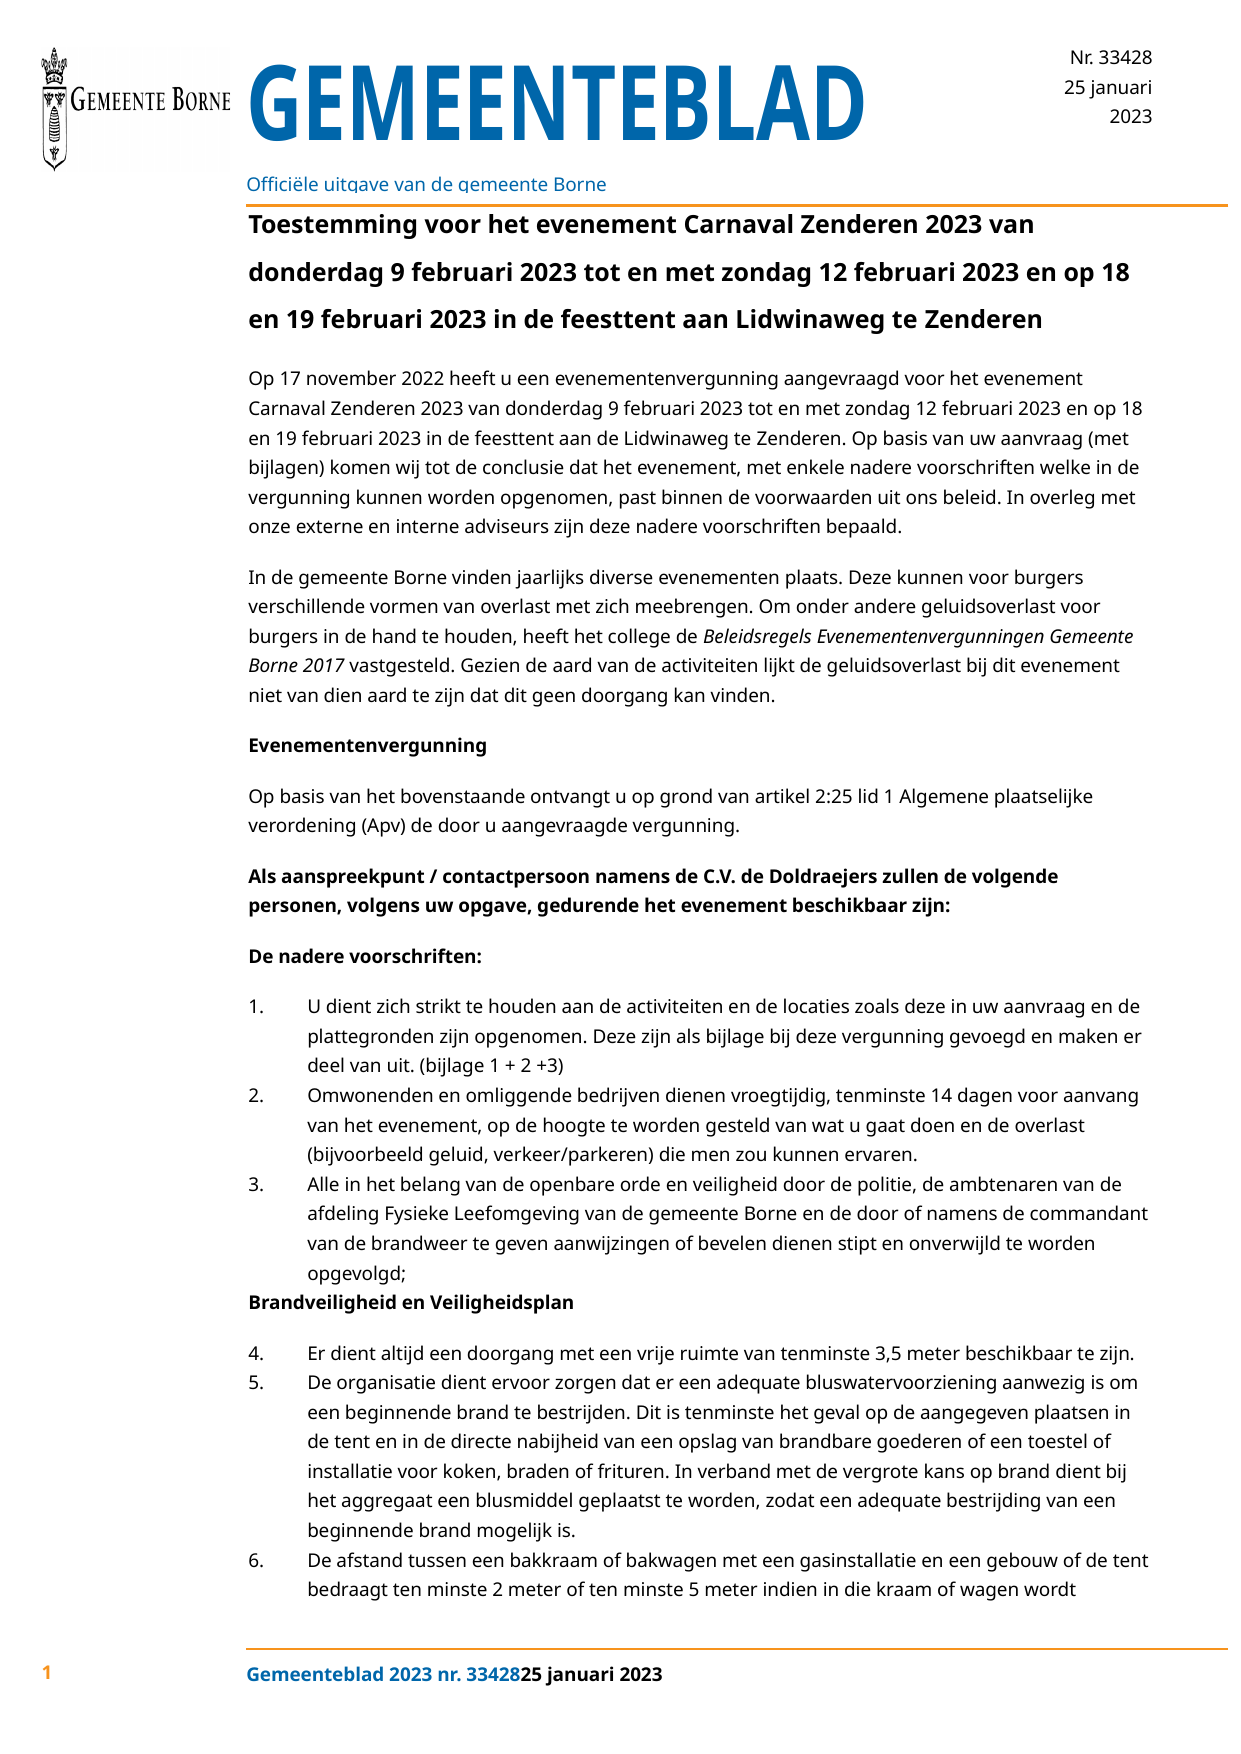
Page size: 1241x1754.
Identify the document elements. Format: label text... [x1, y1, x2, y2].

text Brandveiligheid en Veiligheidsplan [248, 1289, 1152, 1315]
text Op basis van het bovenstaande ontvangt u op grond van artikel 2:25 lid 1 Algemene plaatselijke verordening (Apv) de door u aangevraagde vergunning. [248, 783, 1152, 838]
text Op 17 november 2022 heeft u een evenementenvergunning aangevraagd voor het evenement Carnaval Zenderen 2023 van donderdag 9 februari 2023 tot en met zondag 12 februari 2023 en op 18 en 19 februari 2023 in de feesttent aan de Lidwinaweg te Zenderen. Op basis van uw aanvraag (met bijlagen) komen wij tot de conclusie dat het evenement, met enkele nadere voorschriften welke in de vergunning kunnen worden opgenomen, past binnen de voorwaarden uit ons beleid. In overleg met onze externe en interne adviseurs zijn deze nadere voorschriften bepaald. [248, 366, 1152, 539]
list De organisatie dient ervoor zorgen dat er een adequate bluswatervoorziening aanwezig is om een beginnende brand te bestrijden. Dit is tenminste het geval op de aangegeven plaatsen in de tent en in de directe nabijheid van een opslag van brandbare goederen of een toestel of installatie voor koken, braden of frituren. In verband met de vergrote kans op brand dient bij het aggregaat een blusmiddel geplaatst te worden, zodat een adequate bestrijding van een beginnende brand mogelijk is. [248, 1369, 1152, 1543]
text In de gemeente Borne vinden jaarlijks diverse evenementen plaats. Deze kunnen voor burgers verschillende vormen van overlast met zich meebrengen. Om onder andere geluidsoverlast voor burgers in de hand te houden, heeft het college de Beleidsregels Evenementenvergunningen Gemeente Borne 2017 vastgesteld. Gezien de aard van de activiteiten lijkt de geluidsoverlast bij dit evenement niet van dien aard te zijn dat dit geen doorgang kan vinden. [248, 564, 1152, 708]
list Alle in het belang van de openbare orde en veiligheid door de politie, de ambtenaren van de afdeling Fysieke Leefomgeving van de gemeente Borne en de door of namens de commandant van de brandweer te geven aanwijzingen of bevelen dienen stipt en onverwijld te worden opgevolgd; [248, 1171, 1152, 1285]
list Omwonenden en omliggende bedrijven dienen vroegtijdig, tenminste 14 dagen voor aanvang van het evenement, op de hoogte te worden gesteld van wat u gaat doen en de overlast (bijvoorbeeld geluid, verkeer/parkeren) die men zou kunnen ervaren. [248, 1082, 1152, 1167]
picture [41, 47, 231, 172]
text Evenementenvergunning [248, 733, 1152, 758]
text De nadere voorschriften: [248, 943, 1152, 969]
text Als aanspreekpunt / contactpersoon namens de C.V. de Doldraejers zullen de volgende personen, volgens uw opgave, gedurende het evenement beschikbaar zijn: [248, 863, 1152, 918]
list Er dient altijd een doorgang met een vrije ruimte van tenminste 3,5 meter beschikbaar te zijn. [248, 1340, 1152, 1365]
list De afstand tussen een bakkraam of bakwagen met een gasinstallatie en een gebouw of de tent bedraagt ten minste 2 meter of ten minste 5 meter indien in die kraam of wagen wordt [248, 1547, 1152, 1602]
list U dient zich strikt te houden aan de activiteiten en de locaties zoals deze in uw aanvraag en de plattegronden zijn opgenomen. Deze zijn als bijlage bij deze vergunning gevoegd en maken er deel van uit. (bijlage 1 + 2 +3) [248, 993, 1152, 1078]
text Toestemming voor het evenement Carnaval Zenderen 2023 van donderdag 9 februari 2023 tot en met zondag 12 februari 2023 en op 18 en 19 februari 2023 in de feesttent aan Lidwinaweg te Zenderen [248, 207, 1152, 336]
